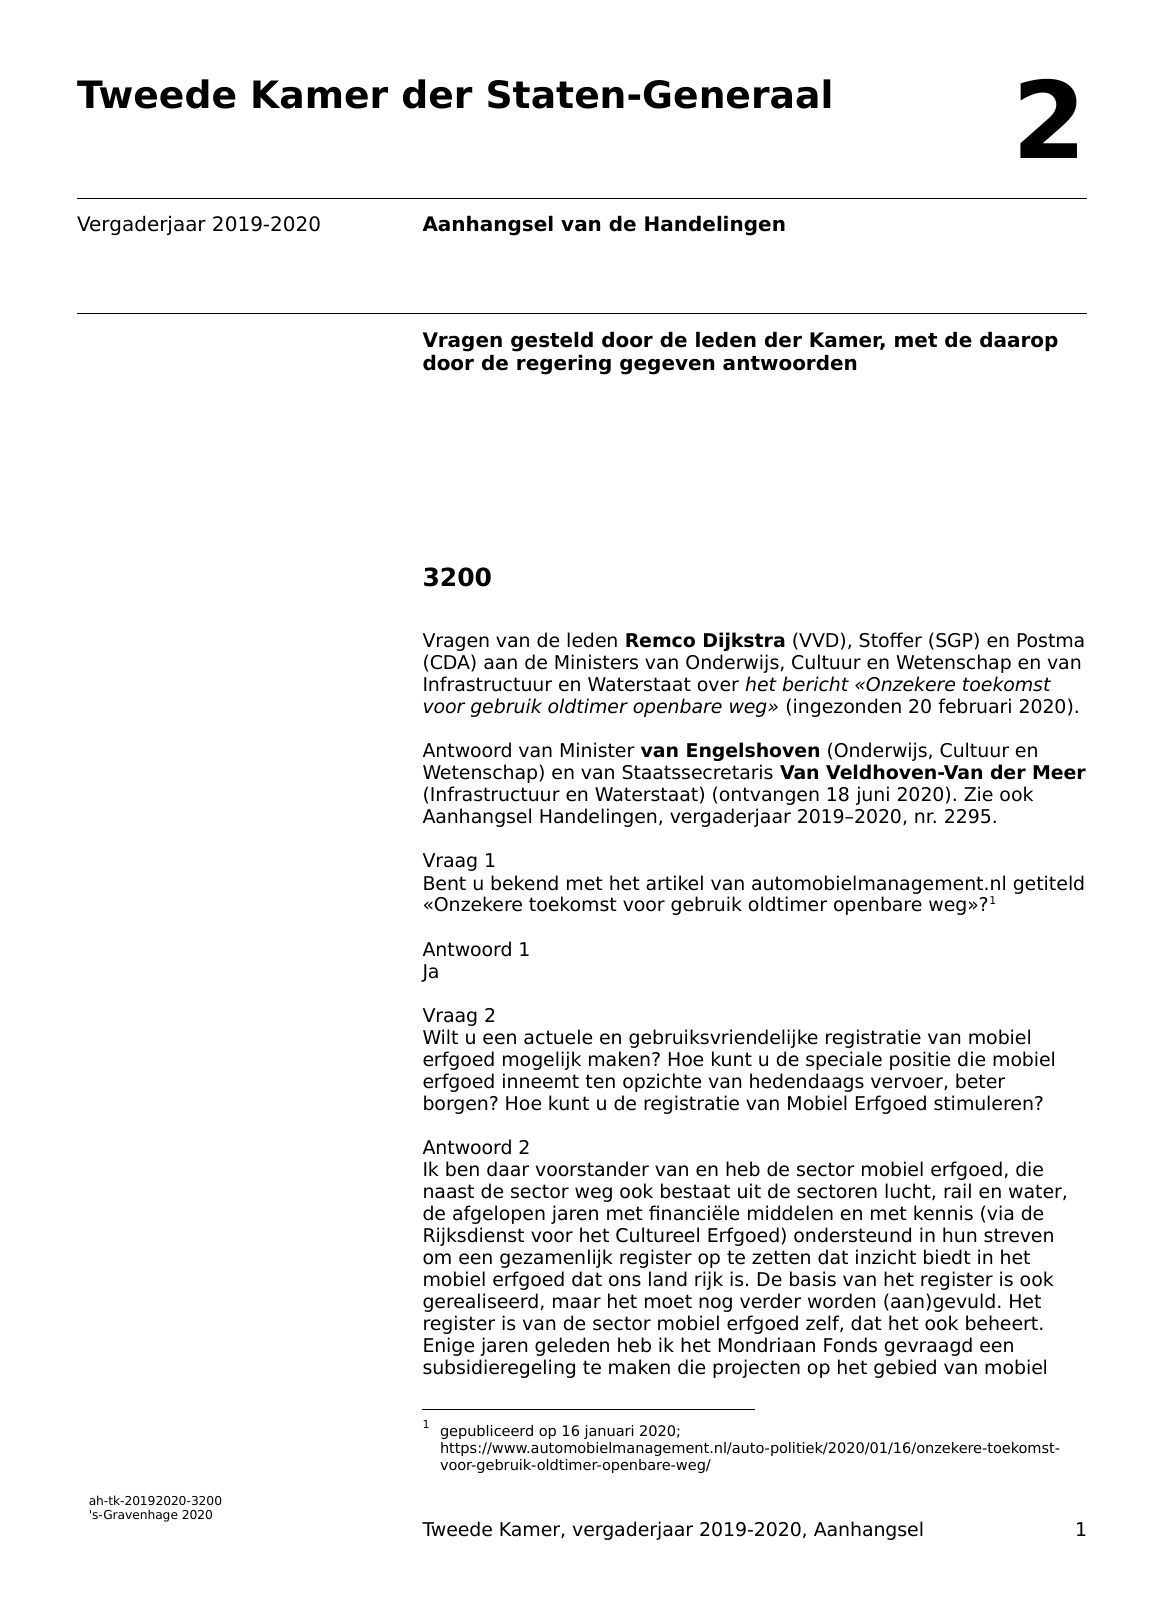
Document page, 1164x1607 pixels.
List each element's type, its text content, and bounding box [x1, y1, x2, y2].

text ah-tk-20192020-3200 [88, 1494, 323, 1508]
table_header 2 [886, 59, 1087, 198]
table_cell [77, 314, 422, 375]
table_header Tweede Kamer der Staten-Generaal [77, 59, 886, 198]
text Vraag 1 [422, 850, 1087, 872]
text Antwoord 2 [422, 1137, 1087, 1159]
table_cell Vergaderjaar 2019-2020 [77, 199, 422, 313]
text Vraag 2 [422, 1005, 1087, 1027]
text 3200 [422, 563, 1087, 592]
table_cell Aanhangsel van de Handelingen [422, 199, 1087, 313]
text Wilt u een actuele en gebruiksvriendelijke registratie van mobiel erfgoed mogelijk maken? Hoe kunt u de speciale positie die mobiel erfgoed inneemt ten opzichte van hedendaags vervoer, beter borgen? Hoe kunt u de registratie van Mobiel Erfgoed stimuleren? [422, 1027, 1087, 1114]
text Vragen van de leden Remco Dijkstra (VVD), Stoffer (SGP) en Postma (CDA) aan de Ministers van Onderwijs, Cultuur en Wetenschap en van Infrastructuur en Waterstaat over het bericht «Onzekere toekomst voor gebruik oldtimer openbare weg» (ingezonden 20 februari 2020). [422, 630, 1087, 718]
table_cell Vragen gesteld door de leden der Kamer, met de daarop door de regering gegeven antwoorden [422, 314, 1087, 375]
text 's-Gravenhage 2020 [88, 1508, 323, 1522]
text Ik ben daar voorstander van en heb de sector mobiel erfgoed, die naast de sector weg ook bestaat uit de sectoren lucht, rail en water, de afgelopen jaren met financiële middelen en met kennis (via de Rijksdienst voor het Cultureel Erfgoed) ondersteund in hun streven om een gezamenlijk register op te zetten dat inzicht biedt in het mobiel erfgoed dat ons land rijk is. De basis van het register is ook gerealiseerd, maar het moet nog verder worden (aan)gevuld. Het register is van de sector mobiel erfgoed zelf, dat het ook beheert. Enige jaren geleden heb ik het Mondriaan Fonds gevraagd een subsidieregeling te maken die projecten op het gebied van mobiel [422, 1159, 1087, 1378]
text Antwoord van Minister van Engelshoven (Onderwijs, Cultuur en Wetenschap) en van Staatssecretaris Van Veldhoven-Van der Meer (Infrastructuur en Waterstaat) (ontvangen 18 juni 2020). Zie ook Aanhangsel Handelingen, vergaderjaar 2019–2020, nr. 2295. [422, 740, 1087, 828]
text Bent u bekend met het artikel van automobielmanagement.nl getiteld «Onzekere toekomst voor gebruik oldtimer openbare weg»? [422, 872, 1087, 916]
text Antwoord 1 [422, 938, 1087, 961]
text Ja [422, 961, 1087, 982]
text gepubliceerd op 16 januari 2020; https://www.automobielmanagement.nl/auto-politiek/2020/01/16/onzekere-toekomst-voor-gebruik-oldtimer-openbare-weg/ [422, 1418, 1087, 1474]
